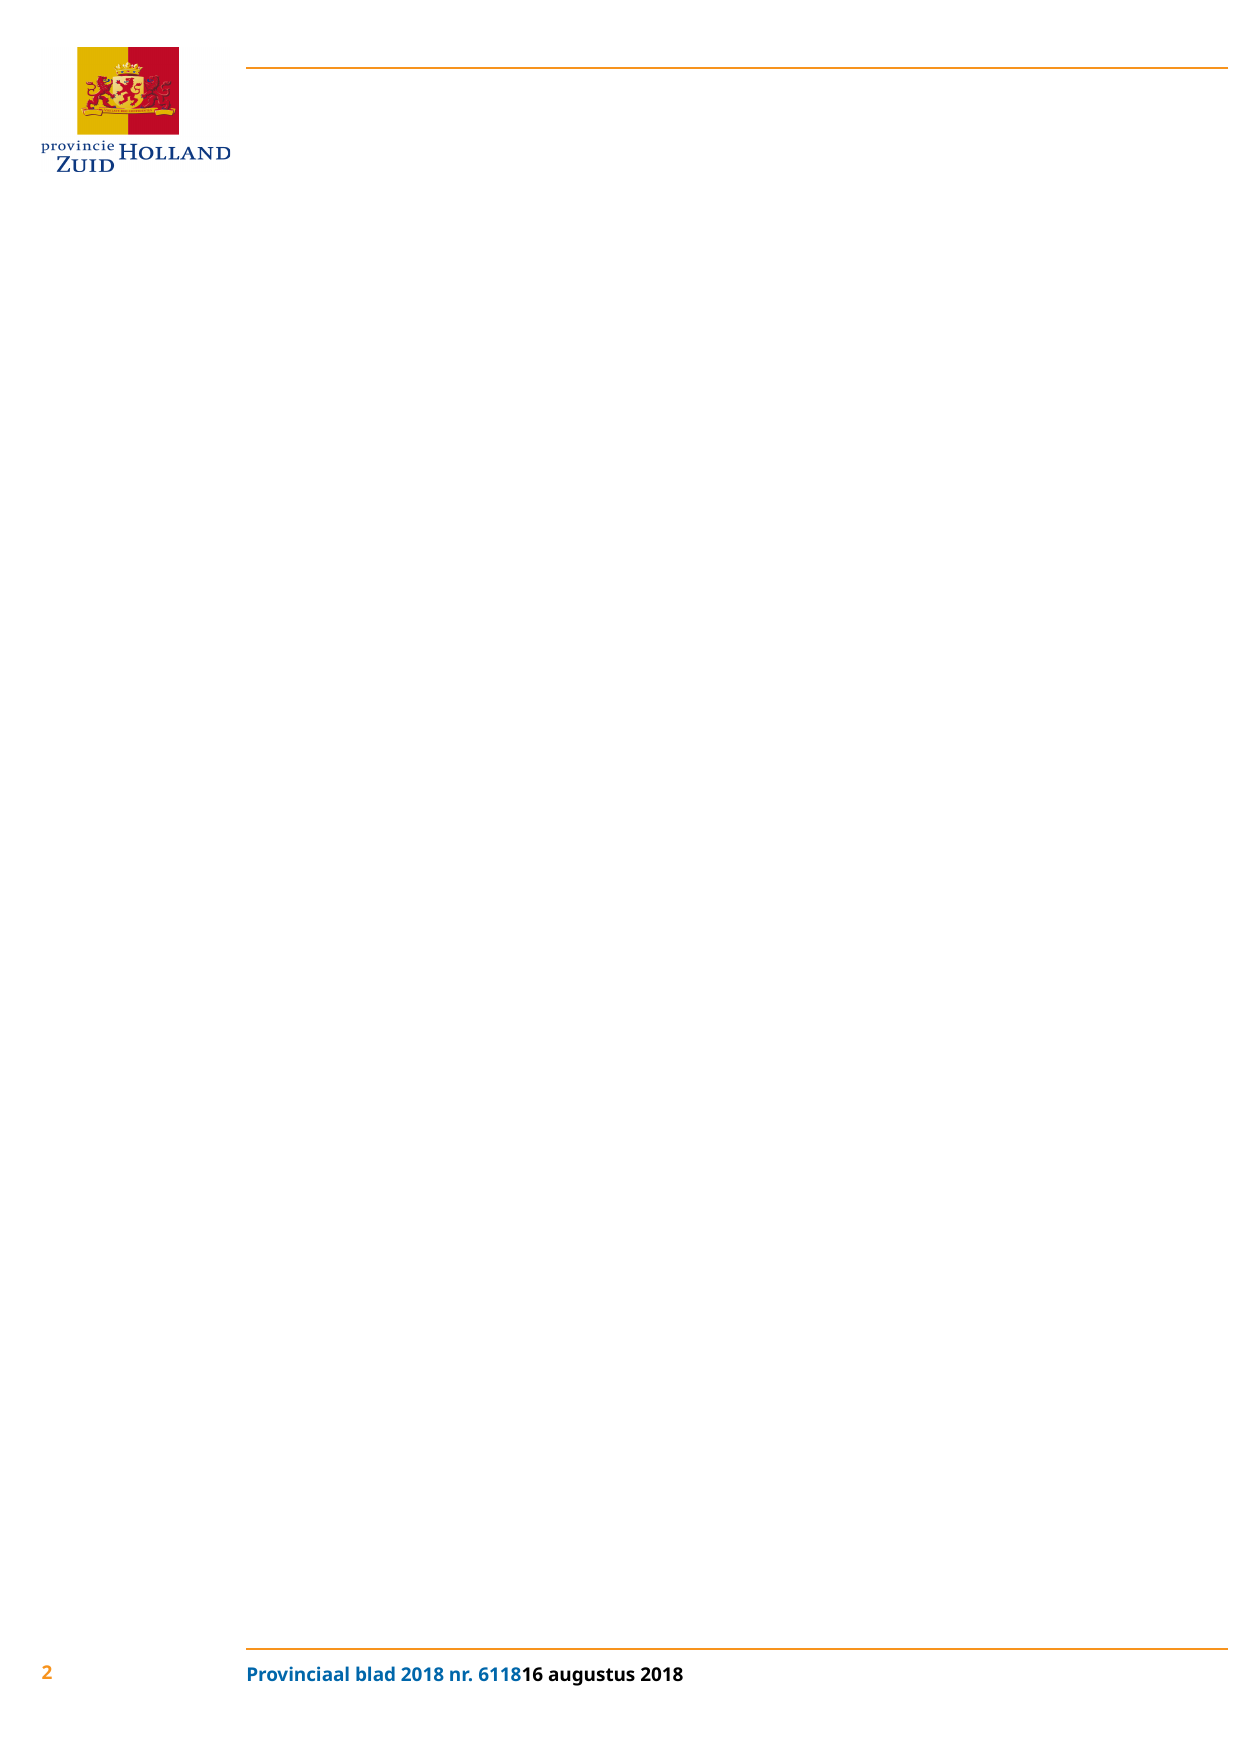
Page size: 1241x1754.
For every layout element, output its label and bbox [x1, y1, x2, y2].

picture [41, 47, 231, 172]
